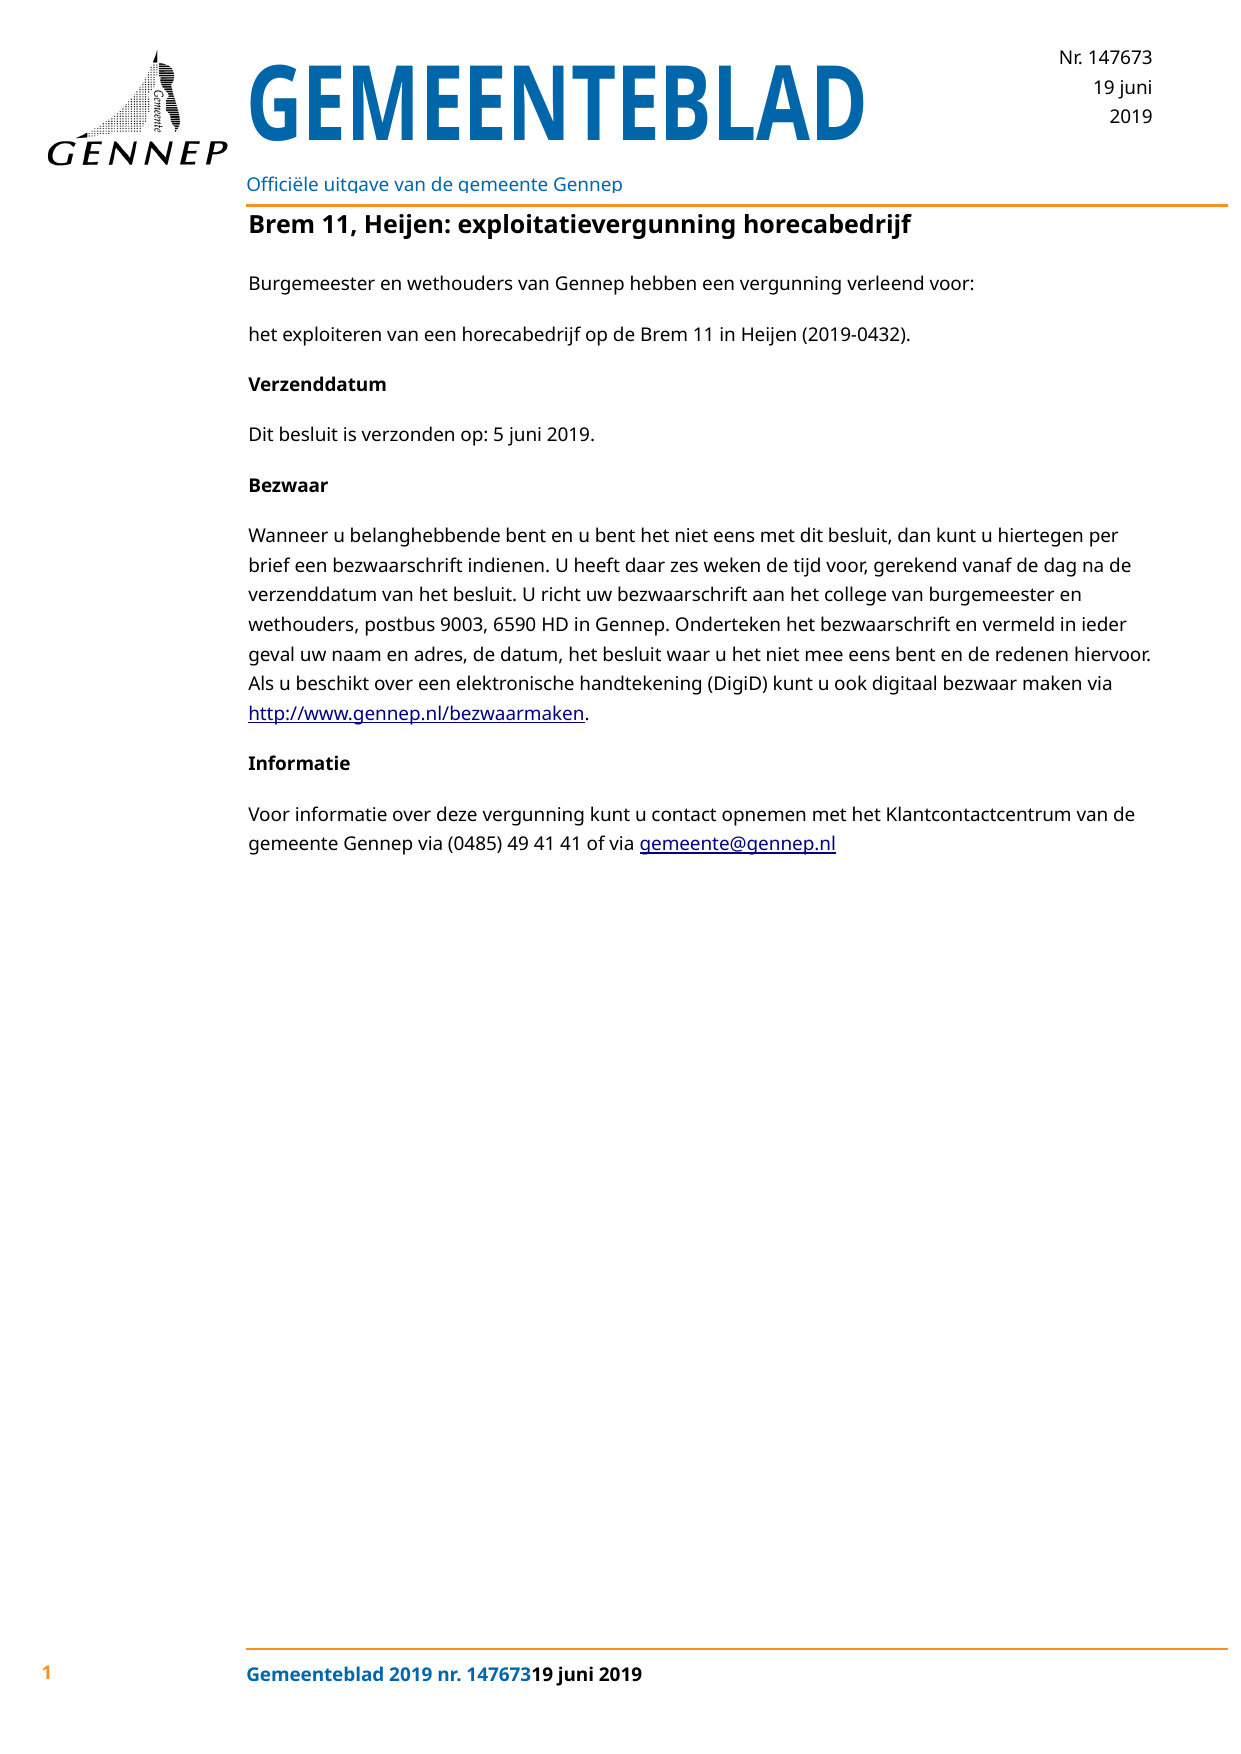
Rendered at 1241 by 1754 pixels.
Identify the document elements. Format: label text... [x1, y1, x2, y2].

text Brem 11, Heijen: exploitatievergunning horecabedrijf [248, 207, 1152, 241]
text Informatie [248, 750, 1152, 776]
text het exploiteren van een horecabedrijf op de Brem 11 in Heijen (2019-0432). [248, 321, 1152, 346]
text Verzenddatum [248, 371, 1152, 397]
text Burgemeester en wethouders van Gennep hebben een vergunning verleend voor: [248, 270, 1152, 296]
text Wanneer u belanghebbende bent en u bent het niet eens met dit besluit, dan kunt u hiertegen per brief een bezwaarschrift indienen. U heeft daar zes weken de tijd voor, gerekend vanaf de dag na de verzenddatum van het besluit. U richt uw bezwaarschrift aan het college van burgemeester en wethouders, postbus 9003, 6590 HD in Gennep. Onderteken het bezwaarschrift en vermeld in ieder geval uw naam en adres, de datum, het besluit waar u het niet mee eens bent en de redenen hiervoor. Als u beschikt over een elektronische handtekening (DigiD) kunt u ook digitaal bezwaar maken via http://www.gennep.nl/bezwaarmaken. [248, 522, 1152, 726]
text Voor informatie over deze vergunning kunt u contact opnemen met het Klantcontactcentrum van de gemeente Gennep via (0485) 49 41 41 of via gemeente@gennep.nl [248, 801, 1152, 856]
text Dit besluit is verzonden op: 5 juni 2019. [248, 422, 1152, 447]
picture [41, 47, 231, 172]
text Bezwaar [248, 472, 1152, 498]
